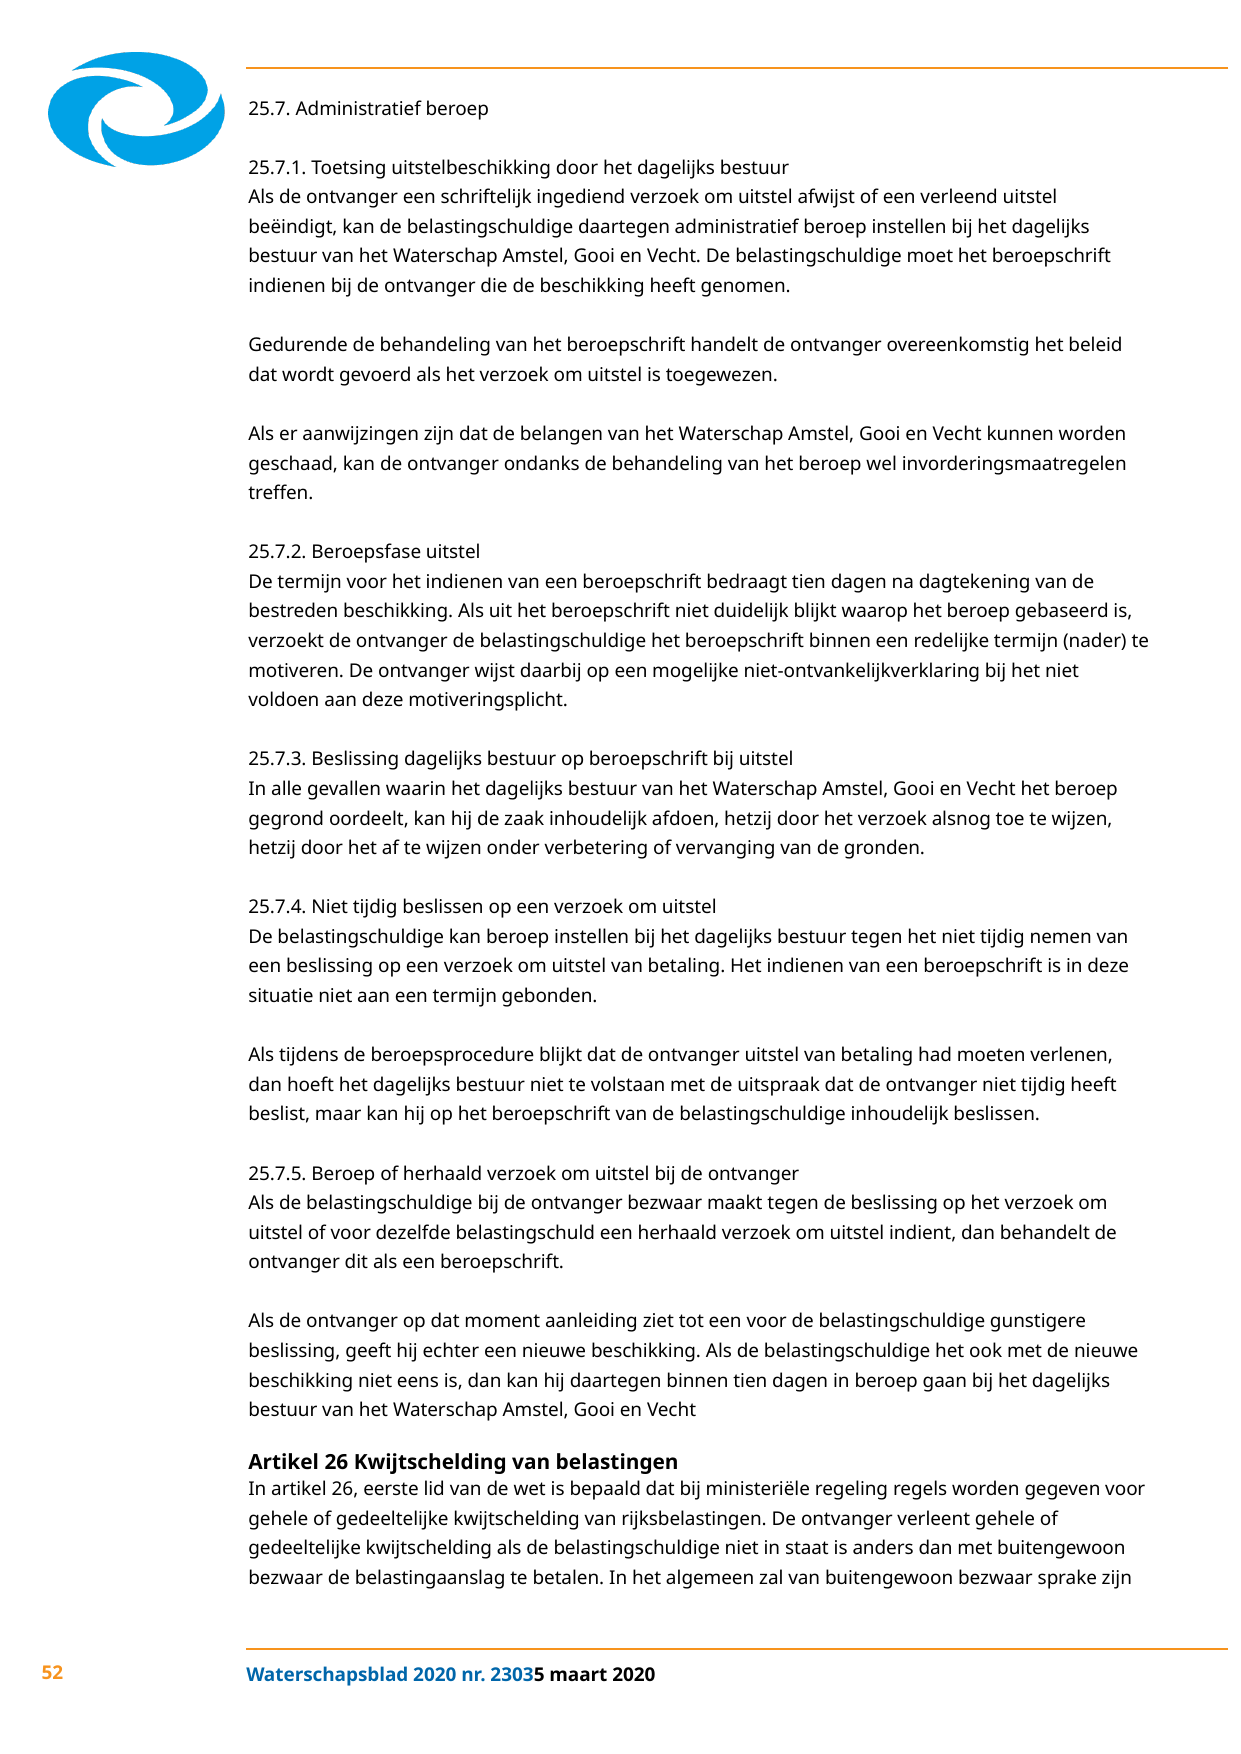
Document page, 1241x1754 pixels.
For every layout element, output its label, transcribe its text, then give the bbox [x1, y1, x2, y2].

text 25.7.5. Beroep of herhaald verzoek om uitstel bij de ontvanger [248, 1160, 1152, 1186]
text 25.7.3. Beslissing dagelijks bestuur op beroepschrift bij uitstel [248, 746, 1152, 771]
text 25.7.2. Beroepsfase uitstel [248, 538, 1152, 564]
text 25.7.1. Toetsing uitstelbeschikking door het dagelijks bestuur [248, 154, 1152, 180]
text De belastingschuldige kan beroep instellen bij het dagelijks bestuur tegen het niet tijdig nemen van een beslissing op een verzoek om uitstel van betaling. Het indienen van een beroepschrift is in deze situatie niet aan een termijn gebonden. [248, 923, 1152, 1008]
text Als tijdens de beroepsprocedure blijkt dat de ontvanger uitstel van betaling had moeten verlenen, dan hoeft het dagelijks bestuur niet te volstaan met de uitspraak dat de ontvanger niet tijdig heeft beslist, maar kan hij op het beroepschrift van de belastingschuldige inhoudelijk beslissen. [248, 1041, 1152, 1126]
text De termijn voor het indienen van een beroepschrift bedraagt tien dagen na dagtekening van de bestreden beschikking. Als uit het beroepschrift niet duidelijk blijkt waarop het beroep gebaseerd is, verzoekt de ontvanger de belastingschuldige het beroepschrift binnen een redelijke termijn (nader) te motiveren. De ontvanger wijst daarbij op een mogelijke niet-ontvankelijkverklaring bij het niet voldoen aan deze motiveringsplicht. [248, 568, 1152, 712]
text 25.7.4. Niet tijdig beslissen op een verzoek om uitstel [248, 893, 1152, 919]
text Als de belastingschuldige bij de ontvanger bezwaar maakt tegen de beslissing op het verzoek om uitstel of voor dezelfde belastingschuld een herhaald verzoek om uitstel indient, dan behandelt de ontvanger dit als een beroepschrift. [248, 1189, 1152, 1274]
text In alle gevallen waarin het dagelijks bestuur van het Waterschap Amstel, Gooi en Vecht het beroep gegrond oordeelt, kan hij de zaak inhoudelijk afdoen, hetzij door het verzoek alsnog toe te wijzen, hetzij door het af te wijzen onder verbetering of vervanging van de gronden. [248, 775, 1152, 860]
text Als er aanwijzingen zijn dat de belangen van het Waterschap Amstel, Gooi en Vecht kunnen worden geschaad, kan de ontvanger ondanks de behandeling van het beroep wel invorderingsmaatregelen treffen. [248, 420, 1152, 505]
text Als de ontvanger een schriftelijk ingediend verzoek om uitstel afwijst of een verleend uitstel beëindigt, kan de belastingschuldige daartegen administratief beroep instellen bij het dagelijks bestuur van het Waterschap Amstel, Gooi en Vecht. De belastingschuldige moet het beroepschrift indienen bij de ontvanger die de beschikking heeft genomen. [248, 183, 1152, 298]
text Gedurende de behandeling van het beroepschrift handelt de ontvanger overeenkomstig het beleid dat wordt gevoerd als het verzoek om uitstel is toegewezen. [248, 331, 1152, 387]
text 25.7. Administratief beroep [248, 95, 1152, 121]
text Als de ontvanger op dat moment aanleiding ziet tot een voor de belastingschuldige gunstigere beslissing, geeft hij echter een nieuwe beschikking. Als de belastingschuldige het ook met de nieuwe beschikking niet eens is, dan kan hij daartegen binnen tien dagen in beroep gaan bij het dagelijks bestuur van het Waterschap Amstel, Gooi en Vecht [248, 1308, 1152, 1422]
text In artikel 26, eerste lid van de wet is bepaald dat bij ministeriële regeling regels worden gegeven voor gehele of gedeeltelijke kwijtschelding van rijksbelastingen. De ontvanger verleent gehele of gedeeltelijke kwijtschelding als de belastingschuldige niet in staat is anders dan met buitengewoon bezwaar de belastingaanslag te betalen. In het algemeen zal van buitengewoon bezwaar sprake zijn [248, 1475, 1152, 1590]
text Artikel 26 Kwijtschelding van belastingen [248, 1447, 1152, 1475]
picture [41, 47, 231, 172]
